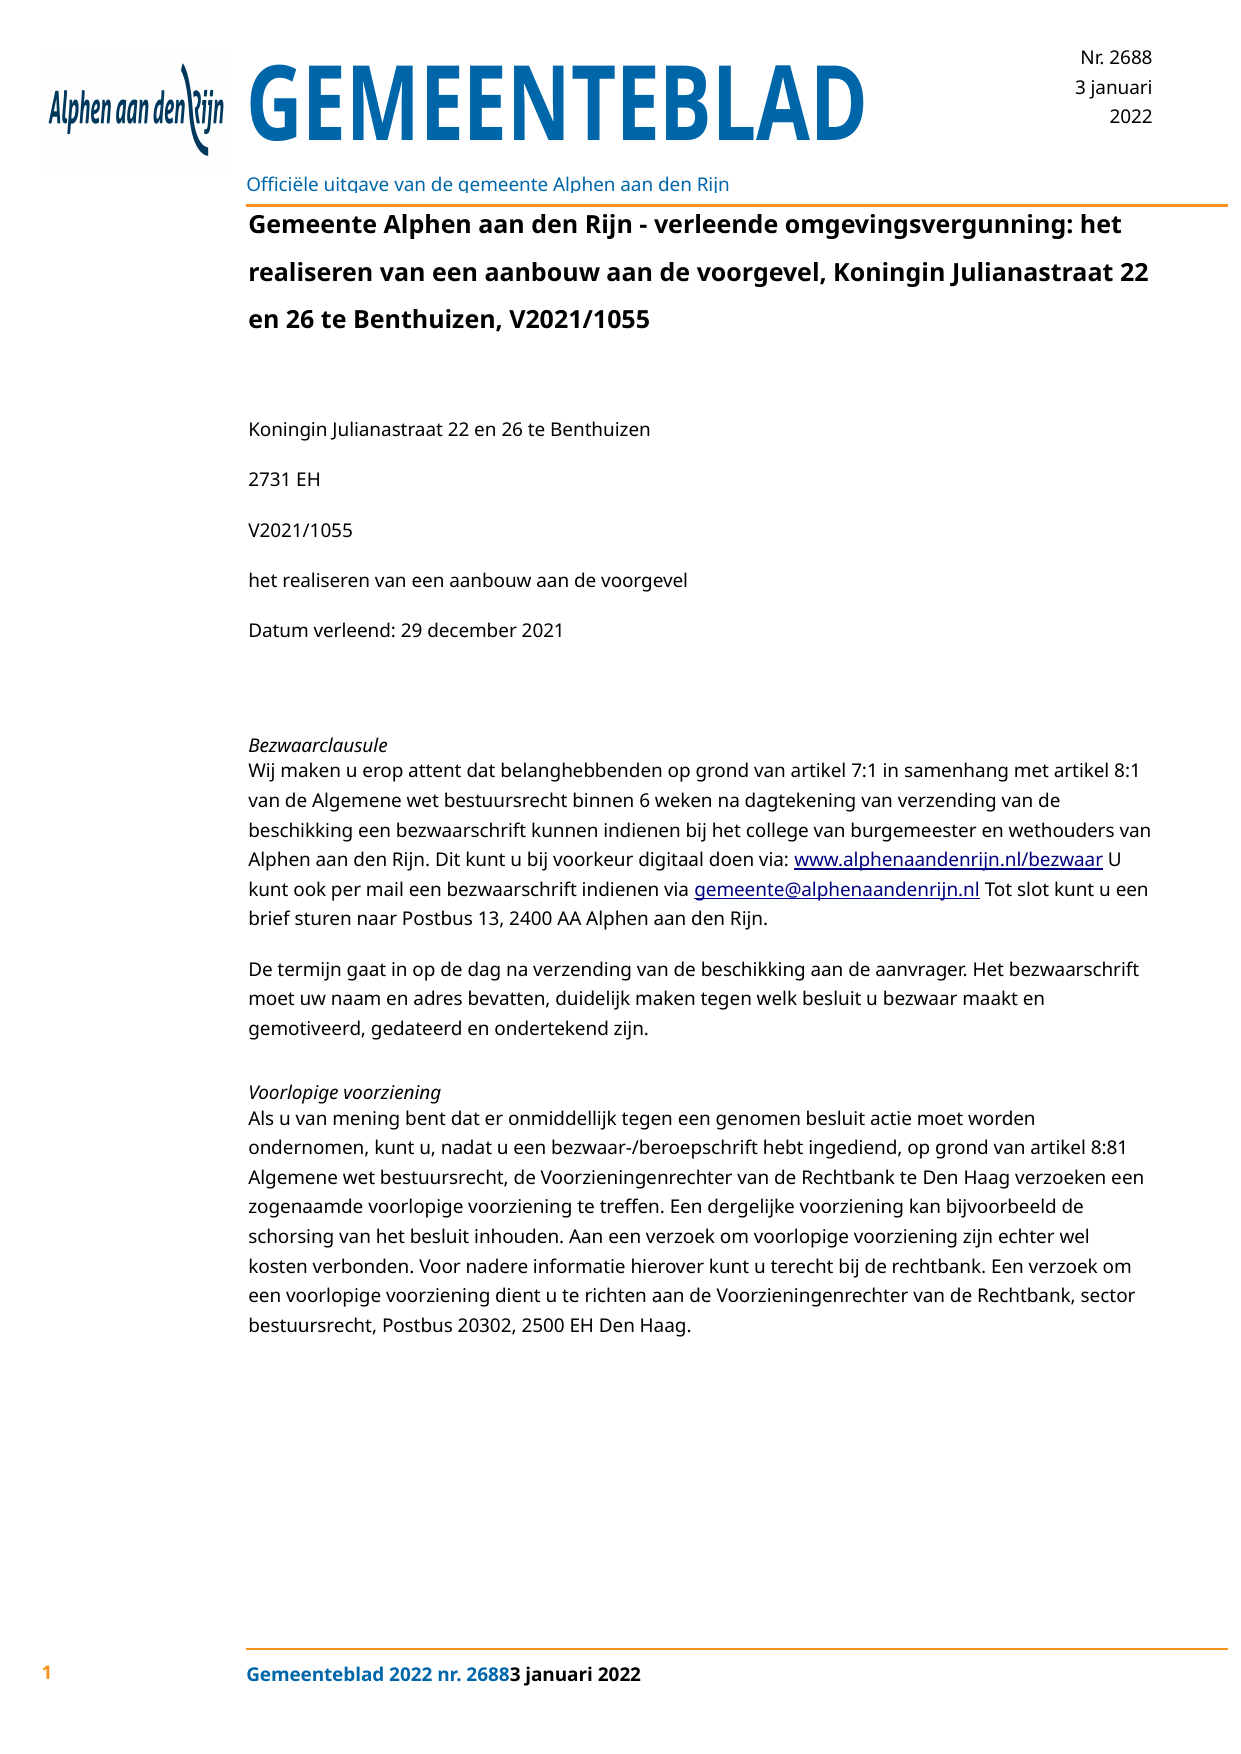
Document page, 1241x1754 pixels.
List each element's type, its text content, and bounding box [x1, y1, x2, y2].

text Als u van mening bent dat er onmiddellijk tegen een genomen besluit actie moet worden ondernomen, kunt u, nadat u een bezwaar-/beroepschrift hebt ingediend, op grond van artikel 8:81 Algemene wet bestuursrecht, de Voorzieningenrechter van de Rechtbank te Den Haag verzoeken een zogenaamde voorlopige voorziening te treffen. Een dergelijke voorziening kan bijvoorbeeld de schorsing van het besluit inhouden. Aan een verzoek om voorlopige voorziening zijn echter wel kosten verbonden. Voor nadere informatie hierover kunt u terecht bij de rechtbank. Een verzoek om een voorlopige voorziening dient u te richten aan de Voorzieningenrechter van de Rechtbank, sector bestuursrecht, Postbus 20302, 2500 EH Den Haag. [248, 1105, 1152, 1338]
text Datum verleend: 29 december 2021 [248, 618, 1152, 643]
text Bezwaarclausule [248, 732, 1152, 758]
text De termijn gaat in op de dag na verzending van de beschikking aan de aanvrager. Het bezwaarschrift moet uw naam en adres bevatten, duidelijk maken tegen welk besluit u bezwaar maakt en gemotiveerd, gedateerd en ondertekend zijn. [248, 956, 1152, 1041]
text Koningin Julianastraat 22 en 26 te Benthuizen [248, 416, 1152, 442]
text het realiseren van een aanbouw aan de voorgevel [248, 567, 1152, 593]
text Voorlopige voorziening [248, 1079, 1152, 1105]
picture [41, 47, 231, 172]
text Gemeente Alphen aan den Rijn - verleende omgevingsvergunning: het realiseren van een aanbouw aan de voorgevel, Koningin Julianastraat 22 en 26 te Benthuizen, V2021/1055 [248, 207, 1152, 336]
text Wij maken u erop attent dat belanghebbenden op grond van artikel 7:1 in samenhang met artikel 8:1 van de Algemene wet bestuursrecht binnen 6 weken na dagtekening van verzending van de beschikking een bezwaarschrift kunnen indienen bij het college van burgemeester en wethouders van Alphen aan den Rijn. Dit kunt u bij voorkeur digitaal doen via: www.alphenaandenrijn.nl/bezwaar U kunt ook per mail een bezwaarschrift indienen via gemeente@alphenaandenrijn.nl Tot slot kunt u een brief sturen naar Postbus 13, 2400 AA Alphen aan den Rijn. [248, 758, 1152, 931]
text 2731 EH [248, 466, 1152, 492]
text V2021/1055 [248, 517, 1152, 542]
